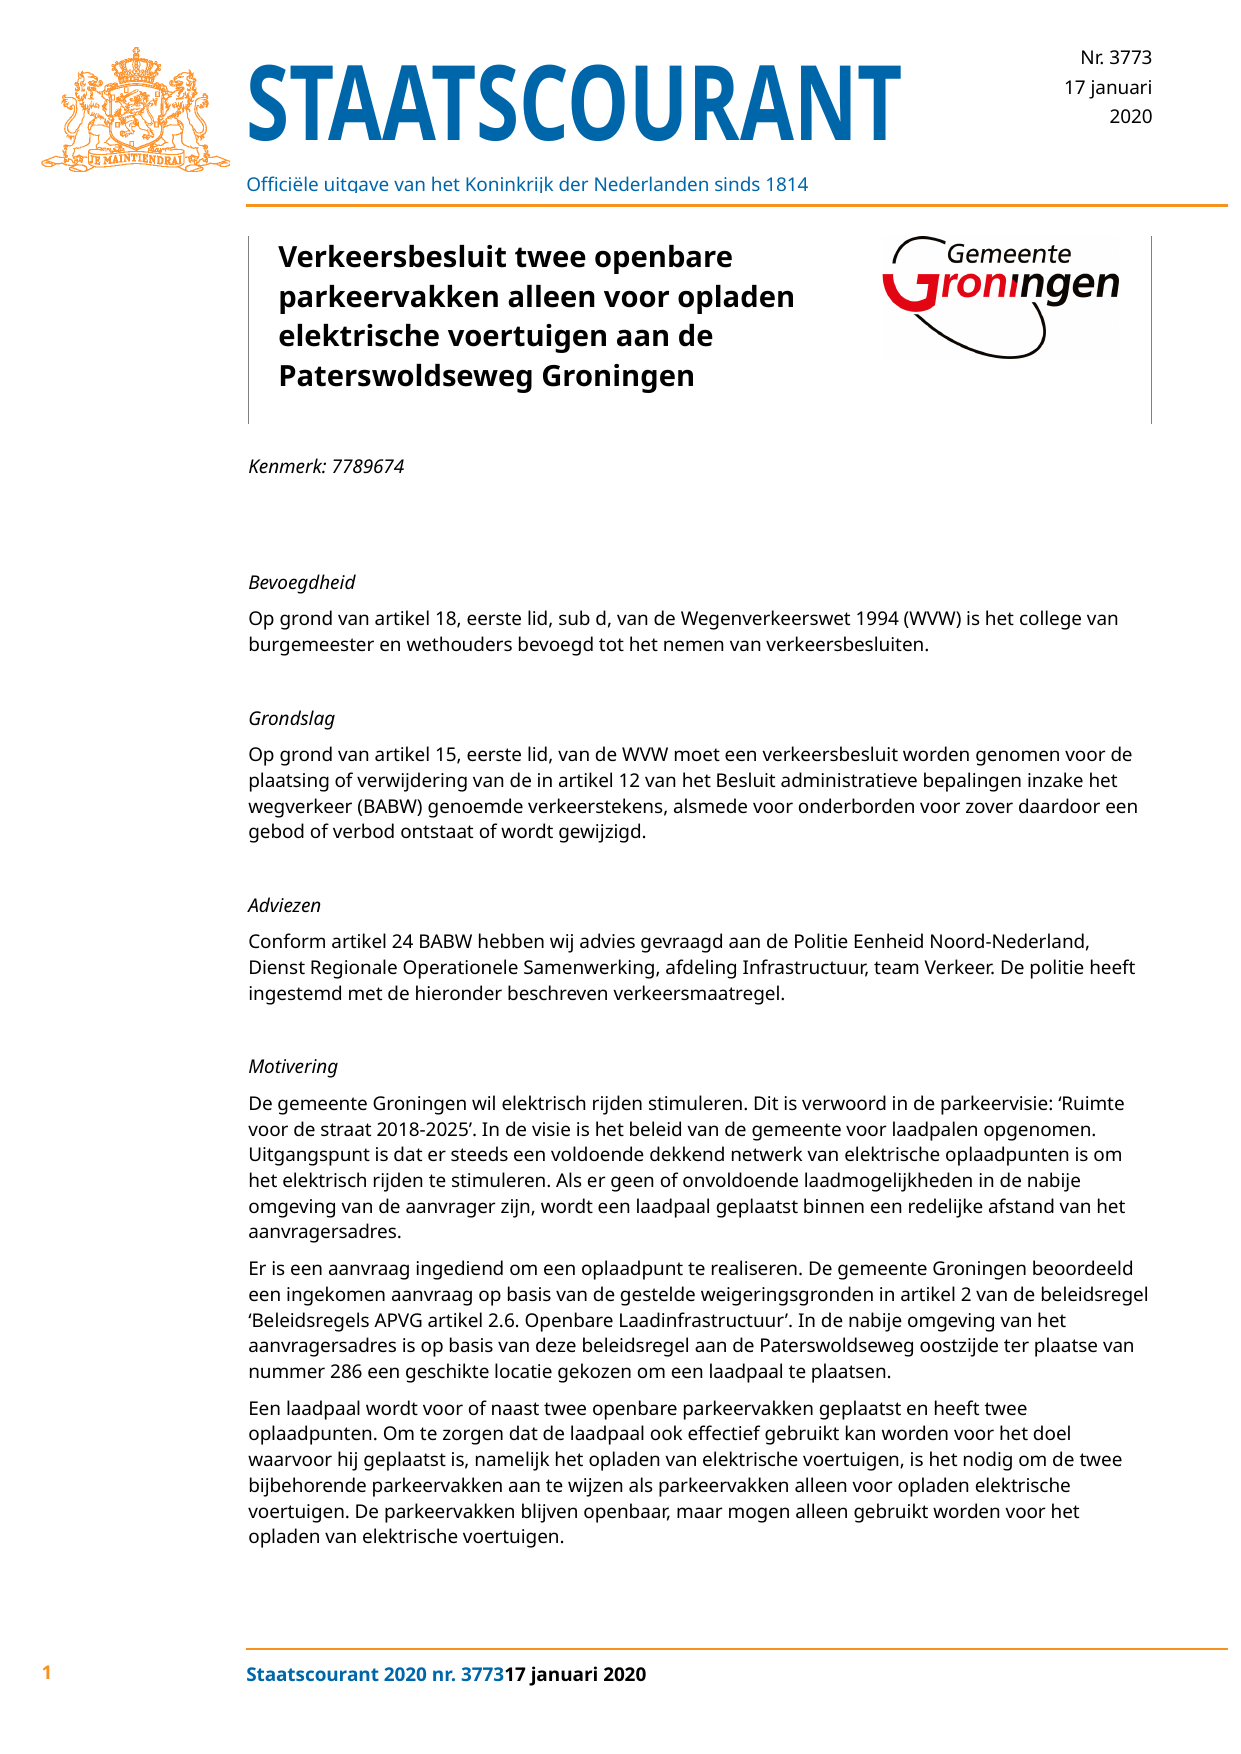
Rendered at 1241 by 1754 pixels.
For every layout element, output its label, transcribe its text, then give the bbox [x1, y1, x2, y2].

text Kenmerk: 7789674 [248, 454, 1152, 479]
text Adviezen [248, 892, 1152, 918]
picture [41, 47, 231, 172]
text Bevoegdheid [248, 569, 1152, 595]
text Grondslag [248, 705, 1152, 730]
text De gemeente Groningen wil elektrisch rijden stimuleren. Dit is verwoord in de parkeervisie: ‘Ruimte voor de straat 2018-2025’. In de visie is het beleid van de gemeente voor laadpalen opgenomen. Uitgangspunt is dat er steeds een voldoende dekkend netwerk van elektrische oplaadpunten is om het elektrisch rijden te stimuleren. Als er geen of onvoldoende laadmogelijkheden in de nabije omgeving van de aanvrager zijn, wordt een laadpaal geplaatst binnen een redelijke afstand van het aanvragersadres. [248, 1090, 1152, 1244]
table_header [850, 236, 1151, 424]
table_header Verkeersbesluit twee openbare parkeervakken alleen voor opladen elektrische voertuigen aan de Paterswoldseweg Groningen [249, 236, 850, 424]
text Motivering [248, 1053, 1152, 1079]
text Er is een aanvraag ingediend om een oplaadpunt te realiseren. De gemeente Groningen beoordeeld een ingekomen aanvraag op basis van de gestelde weigeringsgronden in artikel 2 van de beleidsregel ‘Beleidsregels APVG artikel 2.6. Openbare Laadinfrastructuur’. In de nabije omgeving van het aanvragersadres is op basis van deze beleidsregel aan de Paterswoldseweg oostzijde ter plaatse van nummer 286 een geschikte locatie gekozen om een laadpaal te plaatsen. [248, 1255, 1152, 1384]
text Op grond van artikel 18, eerste lid, sub d, van de Wegenverkeerswet 1994 (WVW) is het college van burgemeester en wethouders bevoegd tot het nemen van verkeersbesluiten. [248, 606, 1152, 657]
picture [882, 236, 1119, 359]
text Een laadpaal wordt voor of naast twee openbare parkeervakken geplaatst en heeft twee oplaadpunten. Om te zorgen dat de laadpaal ook effectief gebruikt kan worden voor het doel waarvoor hij geplaatst is, namelijk het opladen van elektrische voertuigen, is het nodig om de twee bijbehorende parkeervakken aan te wijzen als parkeervakken alleen voor opladen elektrische voertuigen. De parkeervakken blijven openbaar, maar mogen alleen gebruikt worden voor het opladen van elektrische voertuigen. [248, 1395, 1152, 1549]
text Conform artikel 24 BABW hebben wij advies gevraagd aan de Politie Eenheid Noord-Nederland, Dienst Regionale Operationele Samenwerking, afdeling Infrastructuur, team Verkeer. De politie heeft ingestemd met de hieronder beschreven verkeersmaatregel. [248, 928, 1152, 1006]
text Op grond van artikel 15, eerste lid, van de WVW moet een verkeersbesluit worden genomen voor de plaatsing of verwijdering van de in artikel 12 van het Besluit administratieve bepalingen inzake het wegverkeer (BABW) genoemde verkeerstekens, alsmede voor onderborden voor zover daardoor een gebod of verbod ontstaat of wordt gewijzigd. [248, 741, 1152, 844]
